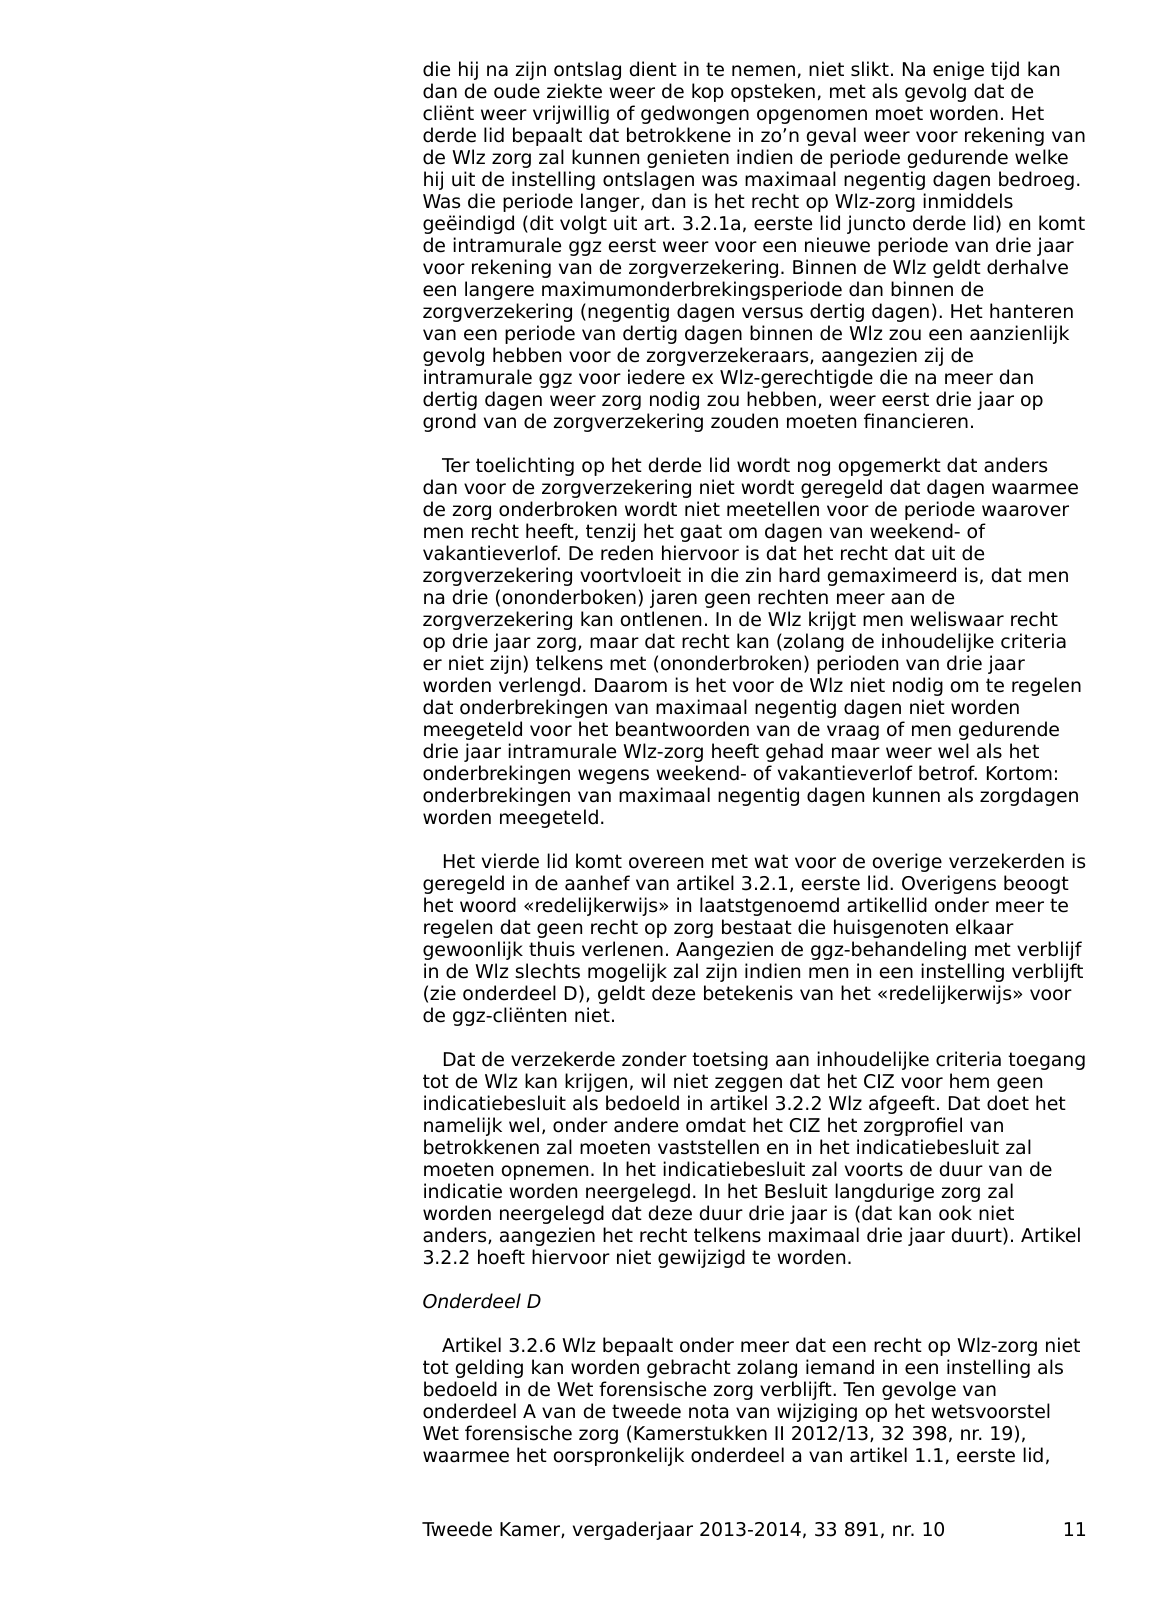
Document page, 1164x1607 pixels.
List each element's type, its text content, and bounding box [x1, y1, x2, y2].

subtitle Onderdeel D [422, 1291, 1087, 1313]
text die hij na zijn ontslag dient in te nemen, niet slikt. Na enige tijd kan dan de oude ziekte weer de kop opsteken, met als gevolg dat de cliënt weer vrijwillig of gedwongen opgenomen moet worden. Het derde lid bepaalt dat betrokkene in zo’n geval weer voor rekening van de Wlz zorg zal kunnen genieten indien de periode gedurende welke hij uit de instelling ontslagen was maximaal negentig dagen bedroeg. Was die periode langer, dan is het recht op Wlz-zorg inmiddels geëindigd (dit volgt uit art. 3.2.1a, eerste lid juncto derde lid) en komt de intramurale ggz eerst weer voor een nieuwe periode van drie jaar voor rekening van de zorgverzekering. Binnen de Wlz geldt derhalve een langere maximumonderbrekingsperiode dan binnen de zorgverzekering (negentig dagen versus dertig dagen). Het hanteren van een periode van dertig dagen binnen de Wlz zou een aanzienlijk gevolg hebben voor de zorgverzekeraars, aangezien zij de intramurale ggz voor iedere ex Wlz-gerechtigde die na meer dan dertig dagen weer zorg nodig zou hebben, weer eerst drie jaar op grond van de zorgverzekering zouden moeten financieren. [422, 59, 1087, 433]
text Ter toelichting op het derde lid wordt nog opgemerkt dat anders dan voor de zorgverzekering niet wordt geregeld dat dagen waarmee de zorg onderbroken wordt niet meetellen voor de periode waarover men recht heeft, tenzij het gaat om dagen van weekend- of vakantieverlof. De reden hiervoor is dat het recht dat uit de zorgverzekering voortvloeit in die zin hard gemaximeerd is, dat men na drie (ononderboken) jaren geen rechten meer aan de zorgverzekering kan ontlenen. In de Wlz krijgt men weliswaar recht op drie jaar zorg, maar dat recht kan (zolang de inhoudelijke criteria er niet zijn) telkens met (ononderbroken) perioden van drie jaar worden verlengd. Daarom is het voor de Wlz niet nodig om te regelen dat onderbrekingen van maximaal negentig dagen niet worden meegeteld voor het beantwoorden van de vraag of men gedurende drie jaar intramurale Wlz-zorg heeft gehad maar weer wel als het onderbrekingen wegens weekend- of vakantieverlof betrof. Kortom: onderbrekingen van maximaal negentig dagen kunnen als zorgdagen worden meegeteld. [422, 455, 1087, 828]
text Artikel 3.2.6 Wlz bepaalt onder meer dat een recht op Wlz-zorg niet tot gelding kan worden gebracht zolang iemand in een instelling als bedoeld in de Wet forensische zorg verblijft. Ten gevolge van onderdeel A van de tweede nota van wijziging op het wetsvoorstel Wet forensische zorg (Kamerstukken II 2012/13, 32 398, nr. 19), waarmee het oorspronkelijk onderdeel a van artikel 1.1, eerste lid, [422, 1335, 1087, 1467]
text Het vierde lid komt overeen met wat voor de overige verzekerden is geregeld in de aanhef van artikel 3.2.1, eerste lid. Overigens beoogt het woord «redelijkerwijs» in laatstgenoemd artikellid onder meer te regelen dat geen recht op zorg bestaat die huisgenoten elkaar gewoonlijk thuis verlenen. Aangezien de ggz-behandeling met verblijf in de Wlz slechts mogelijk zal zijn indien men in een instelling verblijft (zie onderdeel D), geldt deze betekenis van het «redelijkerwijs» voor de ggz-cliënten niet. [422, 851, 1087, 1027]
text Dat de verzekerde zonder toetsing aan inhoudelijke criteria toegang tot de Wlz kan krijgen, wil niet zeggen dat het CIZ voor hem geen indicatiebesluit als bedoeld in artikel 3.2.2 Wlz afgeeft. Dat doet het namelijk wel, onder andere omdat het CIZ het zorgprofiel van betrokkenen zal moeten vaststellen en in het indicatiebesluit zal moeten opnemen. In het indicatiebesluit zal voorts de duur van de indicatie worden neergelegd. In het Besluit langdurige zorg zal worden neergelegd dat deze duur drie jaar is (dat kan ook niet anders, aangezien het recht telkens maximaal drie jaar duurt). Artikel 3.2.2 hoeft hiervoor niet gewijzigd te worden. [422, 1049, 1087, 1268]
